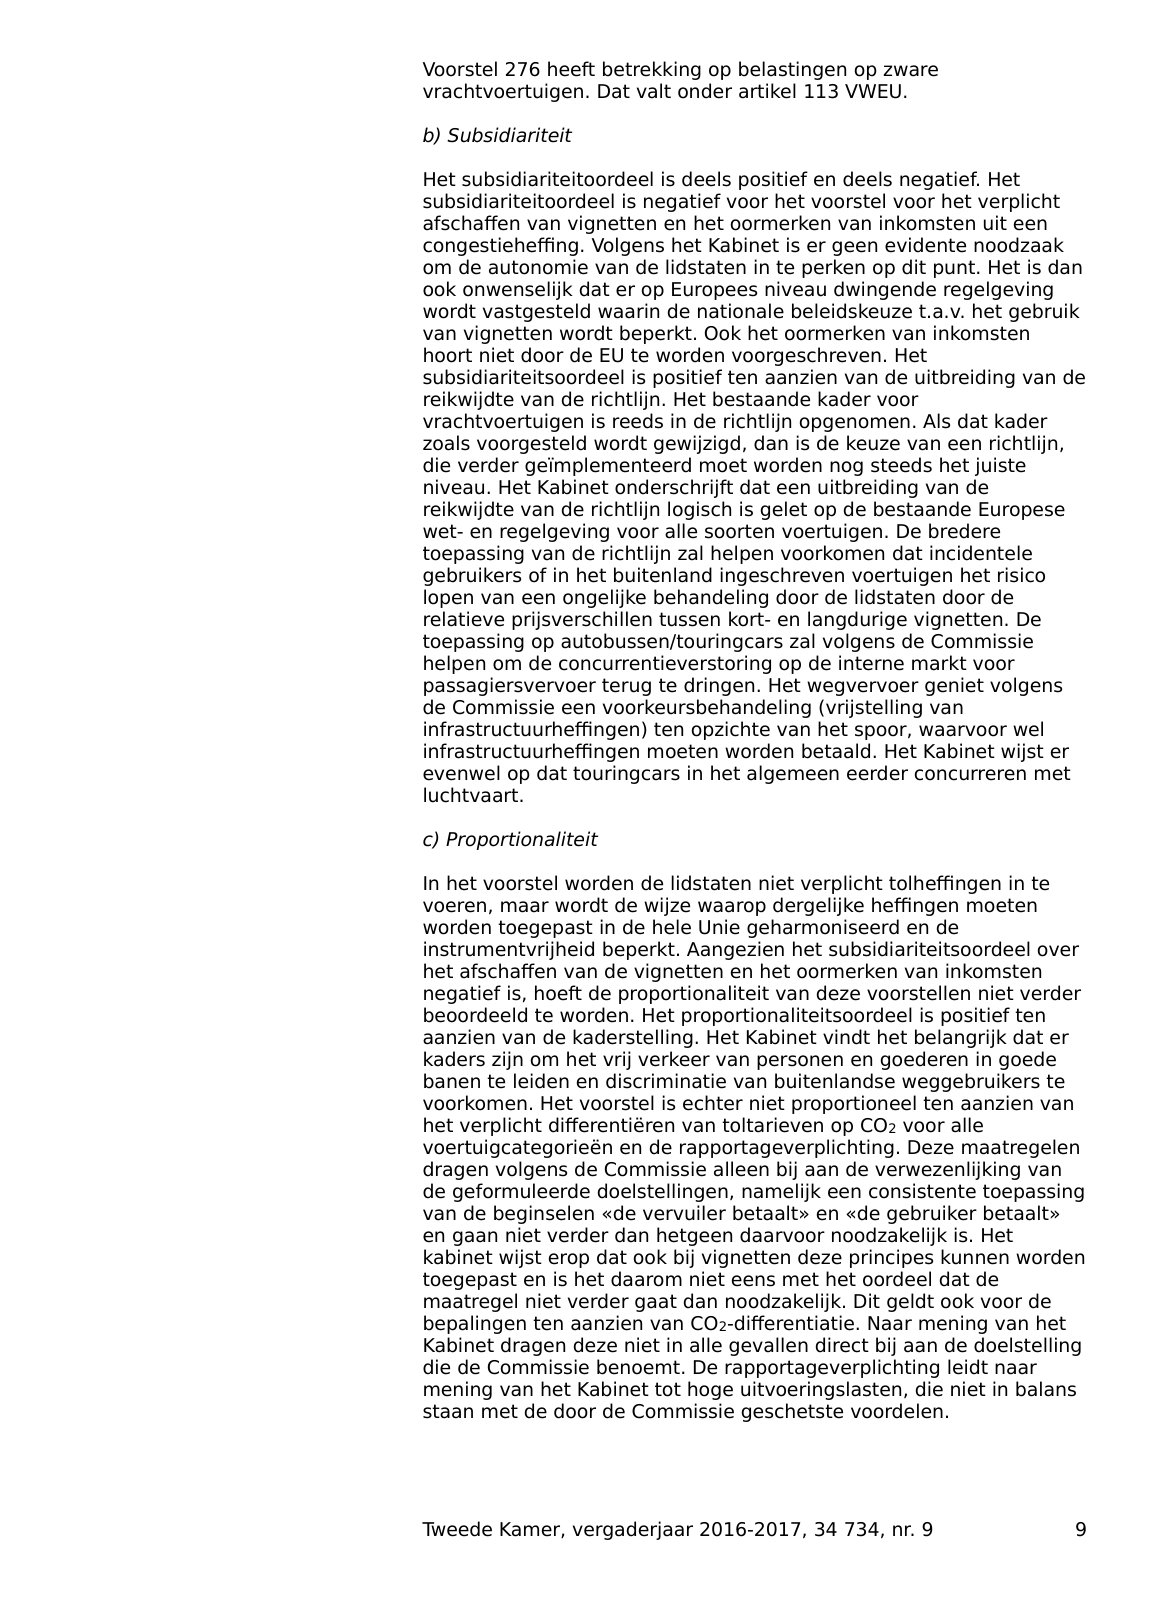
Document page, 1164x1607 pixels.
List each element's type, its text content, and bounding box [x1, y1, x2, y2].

text In het voorstel worden de lidstaten niet verplicht tolheffingen in te voeren, maar wordt de wijze waarop dergelijke heffingen moeten worden toegepast in de hele Unie geharmoniseerd en de instrumentvrijheid beperkt. Aangezien het subsidiariteitsoordeel over het afschaffen van de vignetten en het oormerken van inkomsten negatief is, hoeft de proportionaliteit van deze voorstellen niet verder beoordeeld te worden. Het proportionaliteitsoordeel is positief ten aanzien van de kaderstelling. Het Kabinet vindt het belangrijk dat er kaders zijn om het vrij verkeer van personen en goederen in goede banen te leiden en discriminatie van buitenlandse weggebruikers te voorkomen. Het voorstel is echter niet proportioneel ten aanzien van het verplicht differentiëren van toltarieven op CO2 voor alle voertuigcategorieën en de rapportageverplichting. Deze maatregelen dragen volgens de Commissie alleen bij aan de verwezenlijking van de geformuleerde doelstellingen, namelijk een consistente toepassing van de beginselen «de vervuiler betaalt» en «de gebruiker betaalt» en gaan niet verder dan hetgeen daarvoor noodzakelijk is. Het kabinet wijst erop dat ook bij vignetten deze principes kunnen worden toegepast en is het daarom niet eens met het oordeel dat de maatregel niet verder gaat dan noodzakelijk. Dit geldt ook voor de bepalingen ten aanzien van CO2-differentiatie. Naar mening van het Kabinet dragen deze niet in alle gevallen direct bij aan de doelstelling die de Commissie benoemt. De rapportageverplichting leidt naar mening van het Kabinet tot hoge uitvoeringslasten, die niet in balans staan met de door de Commissie geschetste voordelen. [422, 873, 1087, 1423]
text Het subsidiariteitoordeel is deels positief en deels negatief. Het subsidiariteitoordeel is negatief voor het voorstel voor het verplicht afschaffen van vignetten en het oormerken van inkomsten uit een congestieheffing. Volgens het Kabinet is er geen evidente noodzaak om de autonomie van de lidstaten in te perken op dit punt. Het is dan ook onwenselijk dat er op Europees niveau dwingende regelgeving wordt vastgesteld waarin de nationale beleidskeuze t.a.v. het gebruik van vignetten wordt beperkt. Ook het oormerken van inkomsten hoort niet door de EU te worden voorgeschreven. Het subsidiariteitsoordeel is positief ten aanzien van de uitbreiding van de reikwijdte van de richtlijn. Het bestaande kader voor vrachtvoertuigen is reeds in de richtlijn opgenomen. Als dat kader zoals voorgesteld wordt gewijzigd, dan is de keuze van een richtlijn, die verder geïmplementeerd moet worden nog steeds het juiste niveau. Het Kabinet onderschrijft dat een uitbreiding van de reikwijdte van de richtlijn logisch is gelet op de bestaande Europese wet- en regelgeving voor alle soorten voertuigen. De bredere toepassing van de richtlijn zal helpen voorkomen dat incidentele gebruikers of in het buitenland ingeschreven voertuigen het risico lopen van een ongelijke behandeling door de lidstaten door de relatieve prijsverschillen tussen kort- en langdurige vignetten. De toepassing op autobussen/touringcars zal volgens de Commissie helpen om de concurrentieverstoring op de interne markt voor passagiersvervoer terug te dringen. Het wegvervoer geniet volgens de Commissie een voorkeursbehandeling (vrijstelling van infrastructuurheffingen) ten opzichte van het spoor, waarvoor wel infrastructuurheffingen moeten worden betaald. Het Kabinet wijst er evenwel op dat touringcars in het algemeen eerder concurreren met luchtvaart. [422, 169, 1087, 807]
subtitle b) Subsidiariteit [422, 125, 1087, 147]
text Voorstel 276 heeft betrekking op belastingen op zware vrachtvoertuigen. Dat valt onder artikel 113 VWEU. [422, 59, 1087, 103]
subtitle c) Proportionaliteit [422, 829, 1087, 851]
